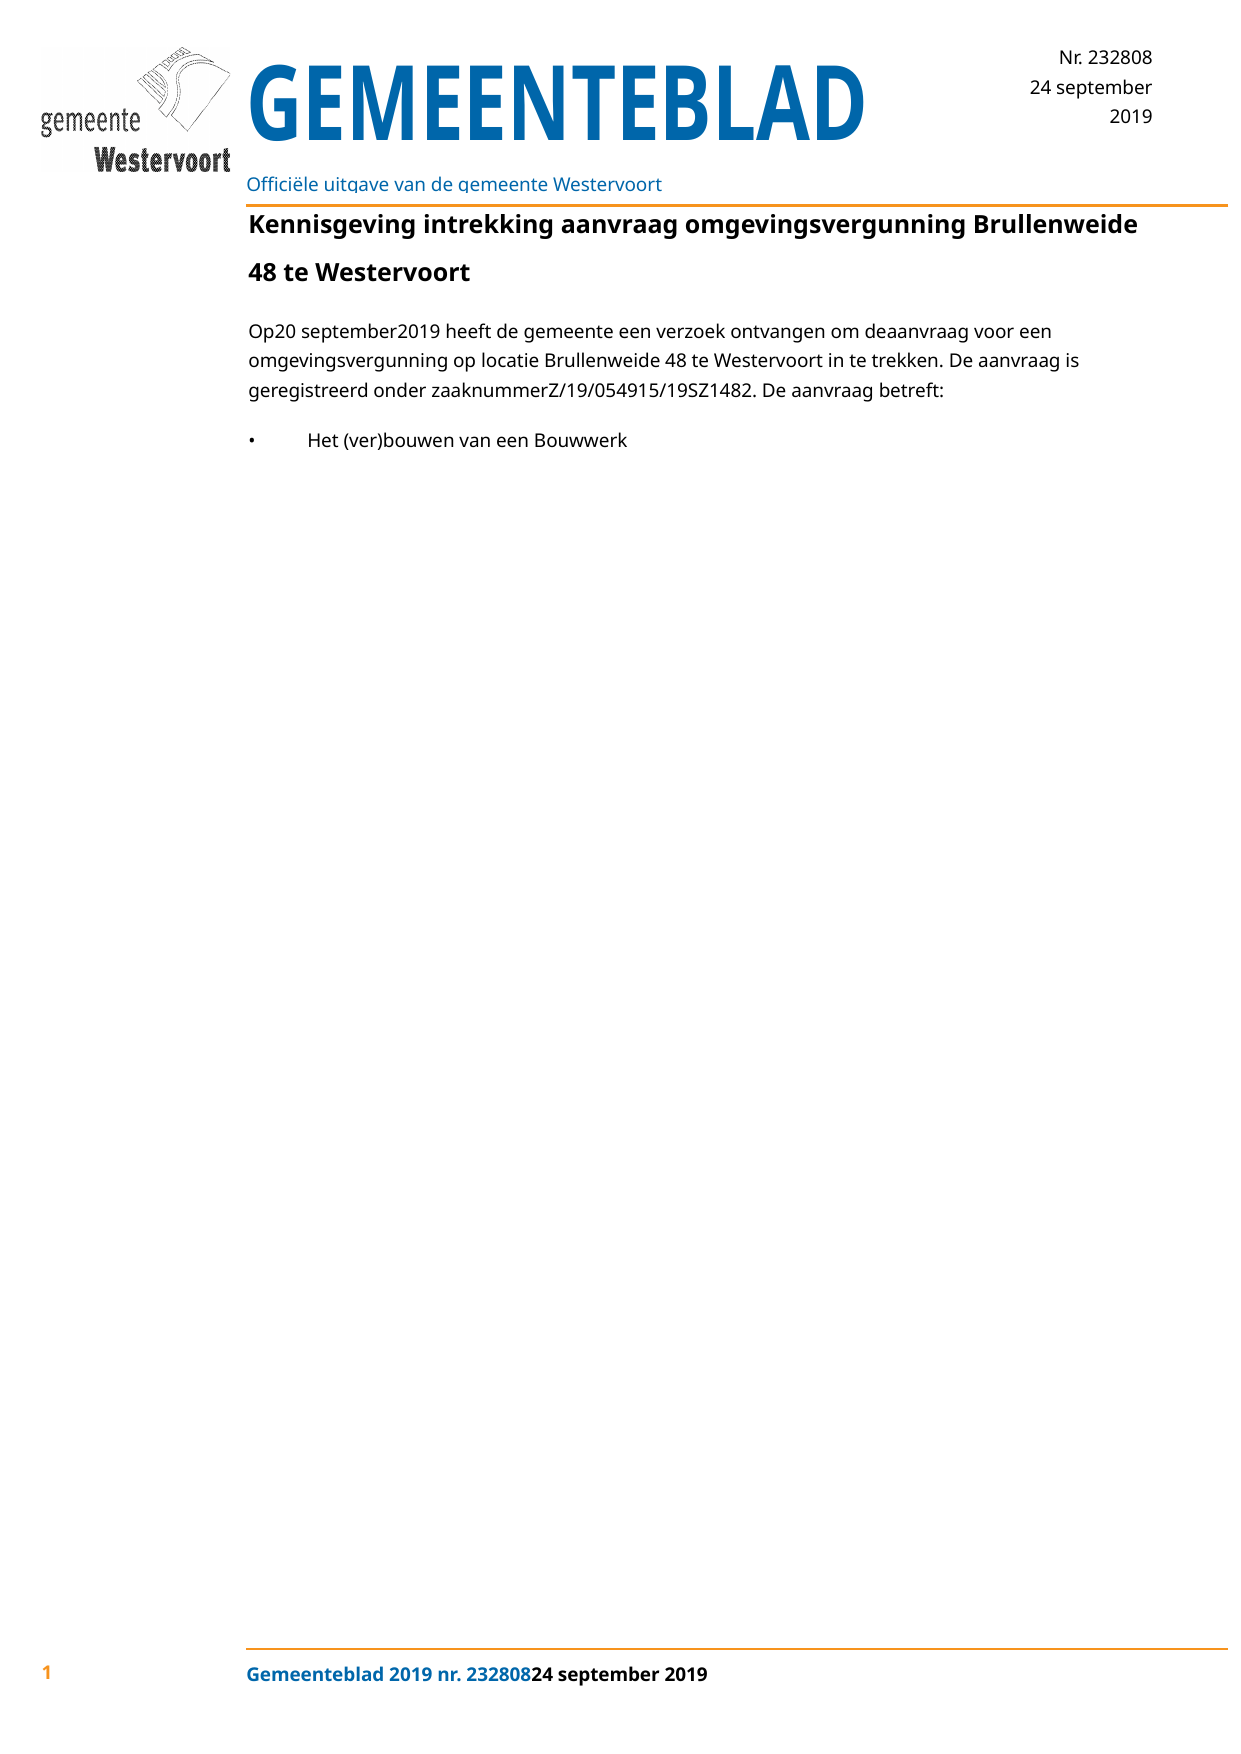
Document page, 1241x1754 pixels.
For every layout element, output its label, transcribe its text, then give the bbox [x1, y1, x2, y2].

picture [41, 47, 231, 172]
list Het (ver)bouwen van een Bouwwerk [248, 427, 1152, 453]
text Kennisgeving intrekking aanvraag omgevingsvergunning Brullenweide 48 te Westervoort [248, 207, 1152, 288]
text Op20 september2019 heeft de gemeente een verzoek ontvangen om deaanvraag voor een omgevingsvergunning op locatie Brullenweide 48 te Westervoort in te trekken. De aanvraag is geregistreerd onder zaaknummerZ/19/054915/19SZ1482. De aanvraag betreft: [248, 318, 1152, 403]
